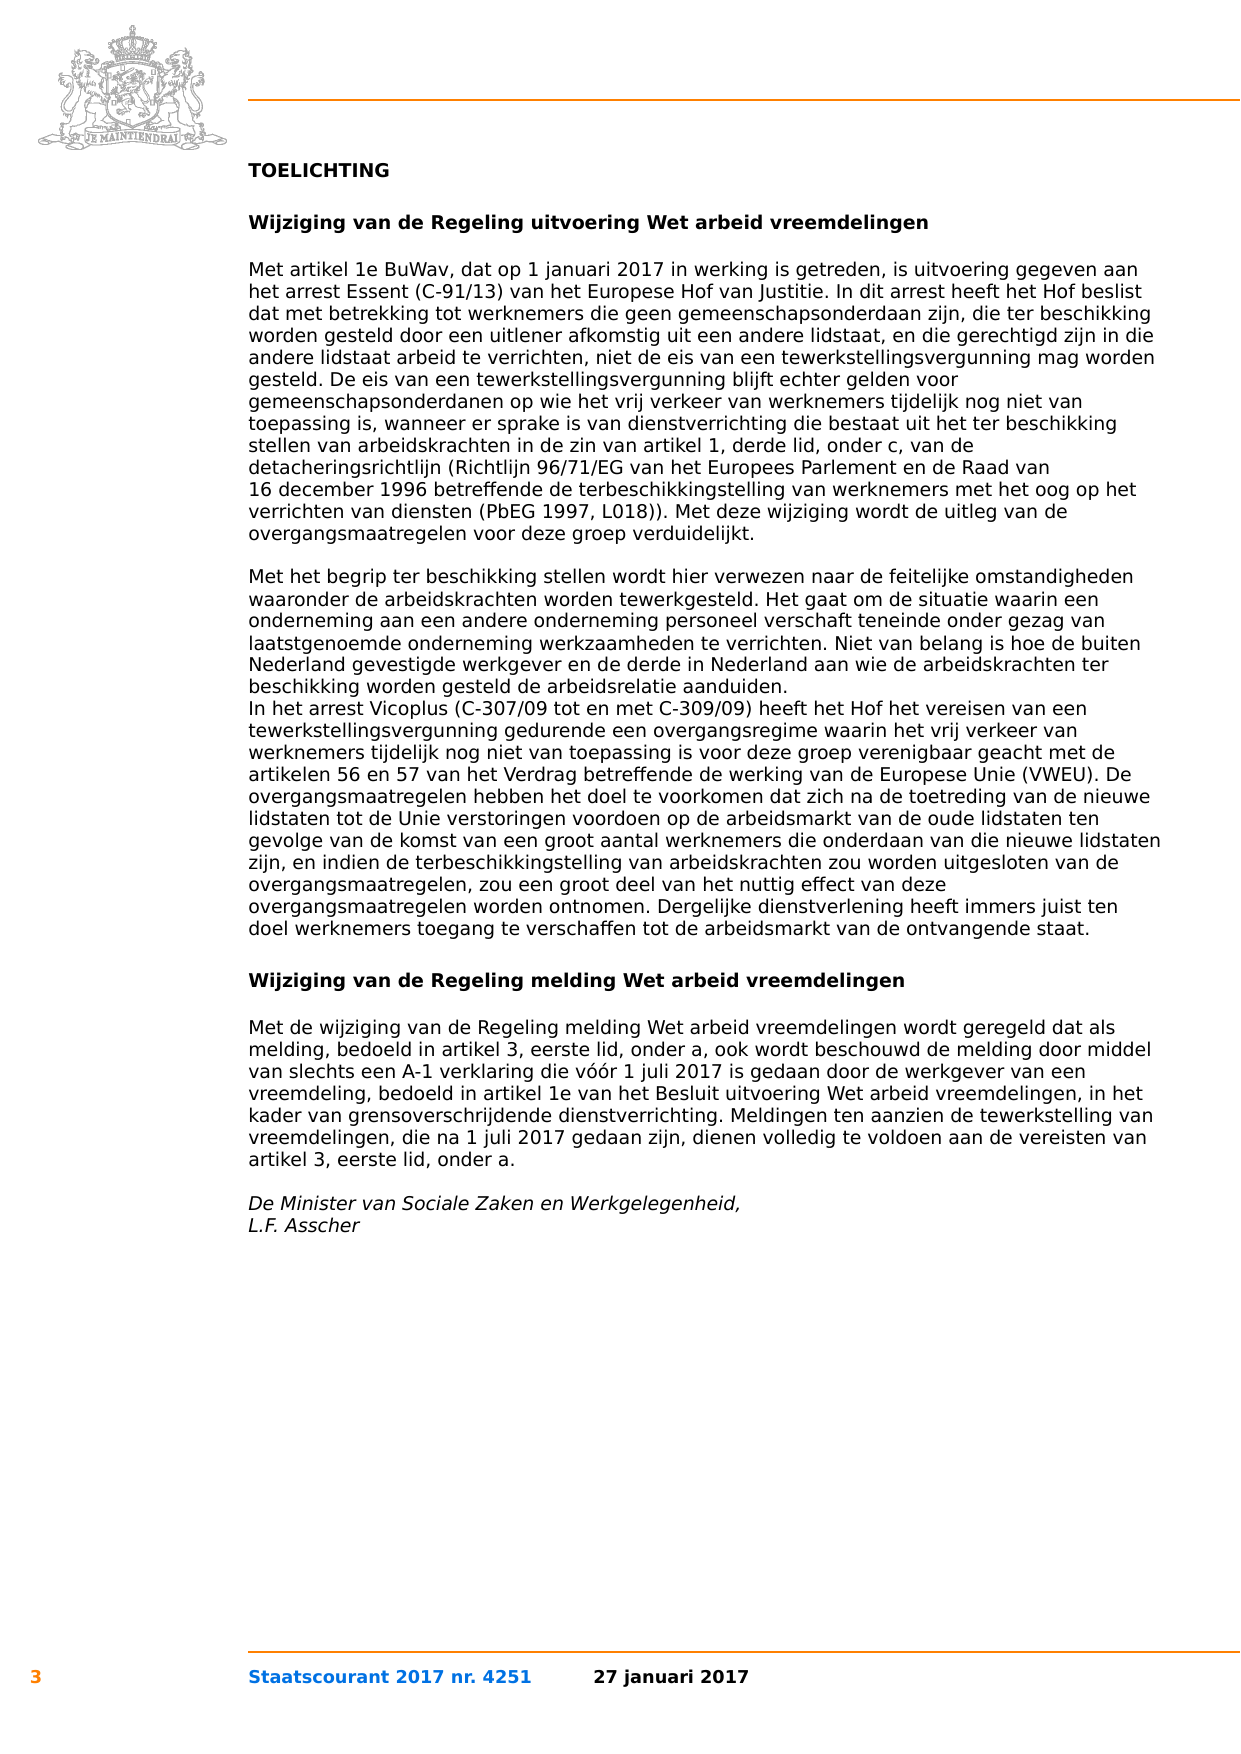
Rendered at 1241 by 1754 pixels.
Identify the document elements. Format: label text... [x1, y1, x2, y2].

subtitle TOELICHTING [248, 160, 1163, 182]
text In het arrest Vicoplus (C-307/09 tot en met C-309/09) heeft het Hof het vereisen van een tewerkstellingsvergunning gedurende een overgangsregime waarin het vrij verkeer van werknemers tijdelijk nog niet van toepassing is voor deze groep verenigbaar geacht met de artikelen 56 en 57 van het Verdrag betreffende de werking van de Europese Unie (VWEU). De overgangsmaatregelen hebben het doel te voorkomen dat zich na de toetreding van de nieuwe lidstaten tot de Unie verstoringen voordoen op de arbeidsmarkt van de oude lidstaten ten gevolge van de komst van een groot aantal werknemers die onderdaan van die nieuwe lidstaten zijn, en indien de terbeschikkingstelling van arbeidskrachten zou worden uitgesloten van de overgangsmaatregelen, zou een groot deel van het nuttig effect van deze overgangsmaatregelen worden ontnomen. Dergelijke dienstverlening heeft immers juist ten doel werknemers toegang te verschaffen tot de arbeidsmarkt van de ontvangende staat. [248, 698, 1163, 940]
text Met artikel 1e BuWav, dat op 1 januari 2017 in werking is getreden, is uitvoering gegeven aan het arrest Essent (C-91/13) van het Europese Hof van Justitie. In dit arrest heeft het Hof beslist dat met betrekking tot werknemers die geen gemeenschapsonderdaan zijn, die ter beschikking worden gesteld door een uitlener afkomstig uit een andere lidstaat, en die gerechtigd zijn in die andere lidstaat arbeid te verrichten, niet de eis van een tewerkstellingsvergunning mag worden gesteld. De eis van een tewerkstellingsvergunning blijft echter gelden voor gemeenschapsonderdanen op wie het vrij verkeer van werknemers tijdelijk nog niet van toepassing is, wanneer er sprake is van dienstverrichting die bestaat uit het ter beschikking stellen van arbeidskrachten in de zin van artikel 1, derde lid, onder c, van de detacheringsrichtlijn (Richtlijn 96/71/EG van het Europees Parlement en de Raad van 16 december 1996 betreffende de terbeschikkingstelling van werknemers met het oog op het verrichten van diensten (PbEG 1997, L018)). Met deze wijziging wordt de uitleg van de overgangsmaatregelen voor deze groep verduidelijkt. [248, 259, 1163, 544]
picture [38, 25, 227, 150]
text Met het begrip ter beschikking stellen wordt hier verwezen naar de feitelijke omstandigheden waaronder de arbeidskrachten worden tewerkgesteld. Het gaat om de situatie waarin een onderneming aan een andere onderneming personeel verschaft teneinde onder gezag van laatstgenoemde onderneming werkzaamheden te verrichten. Niet van belang is hoe de buiten Nederland gevestigde werkgever en de derde in Nederland aan wie de arbeidskrachten ter beschikking worden gesteld de arbeidsrelatie aanduiden. [248, 566, 1163, 698]
text Met de wijziging van de Regeling melding Wet arbeid vreemdelingen wordt geregeld dat als melding, bedoeld in artikel 3, eerste lid, onder a, ook wordt beschouwd de melding door middel van slechts een A-1 verklaring die vóór 1 juli 2017 is gedaan door de werkgever van een vreemdeling, bedoeld in artikel 1e van het Besluit uitvoering Wet arbeid vreemdelingen, in het kader van grensoverschrijdende dienstverrichting. Meldingen ten aanzien de tewerkstelling van vreemdelingen, die na 1 juli 2017 gedaan zijn, dienen volledig te voldoen aan de vereisten van artikel 3, eerste lid, onder a. [248, 1017, 1163, 1171]
text De Minister van Sociale Zaken en Werkgelegenheid, L.F. Asscher [248, 1193, 1163, 1237]
subtitle Wijziging van de Regeling uitvoering Wet arbeid vreemdelingen [248, 212, 1163, 234]
subtitle Wijziging van de Regeling melding Wet arbeid vreemdelingen [248, 970, 1163, 992]
